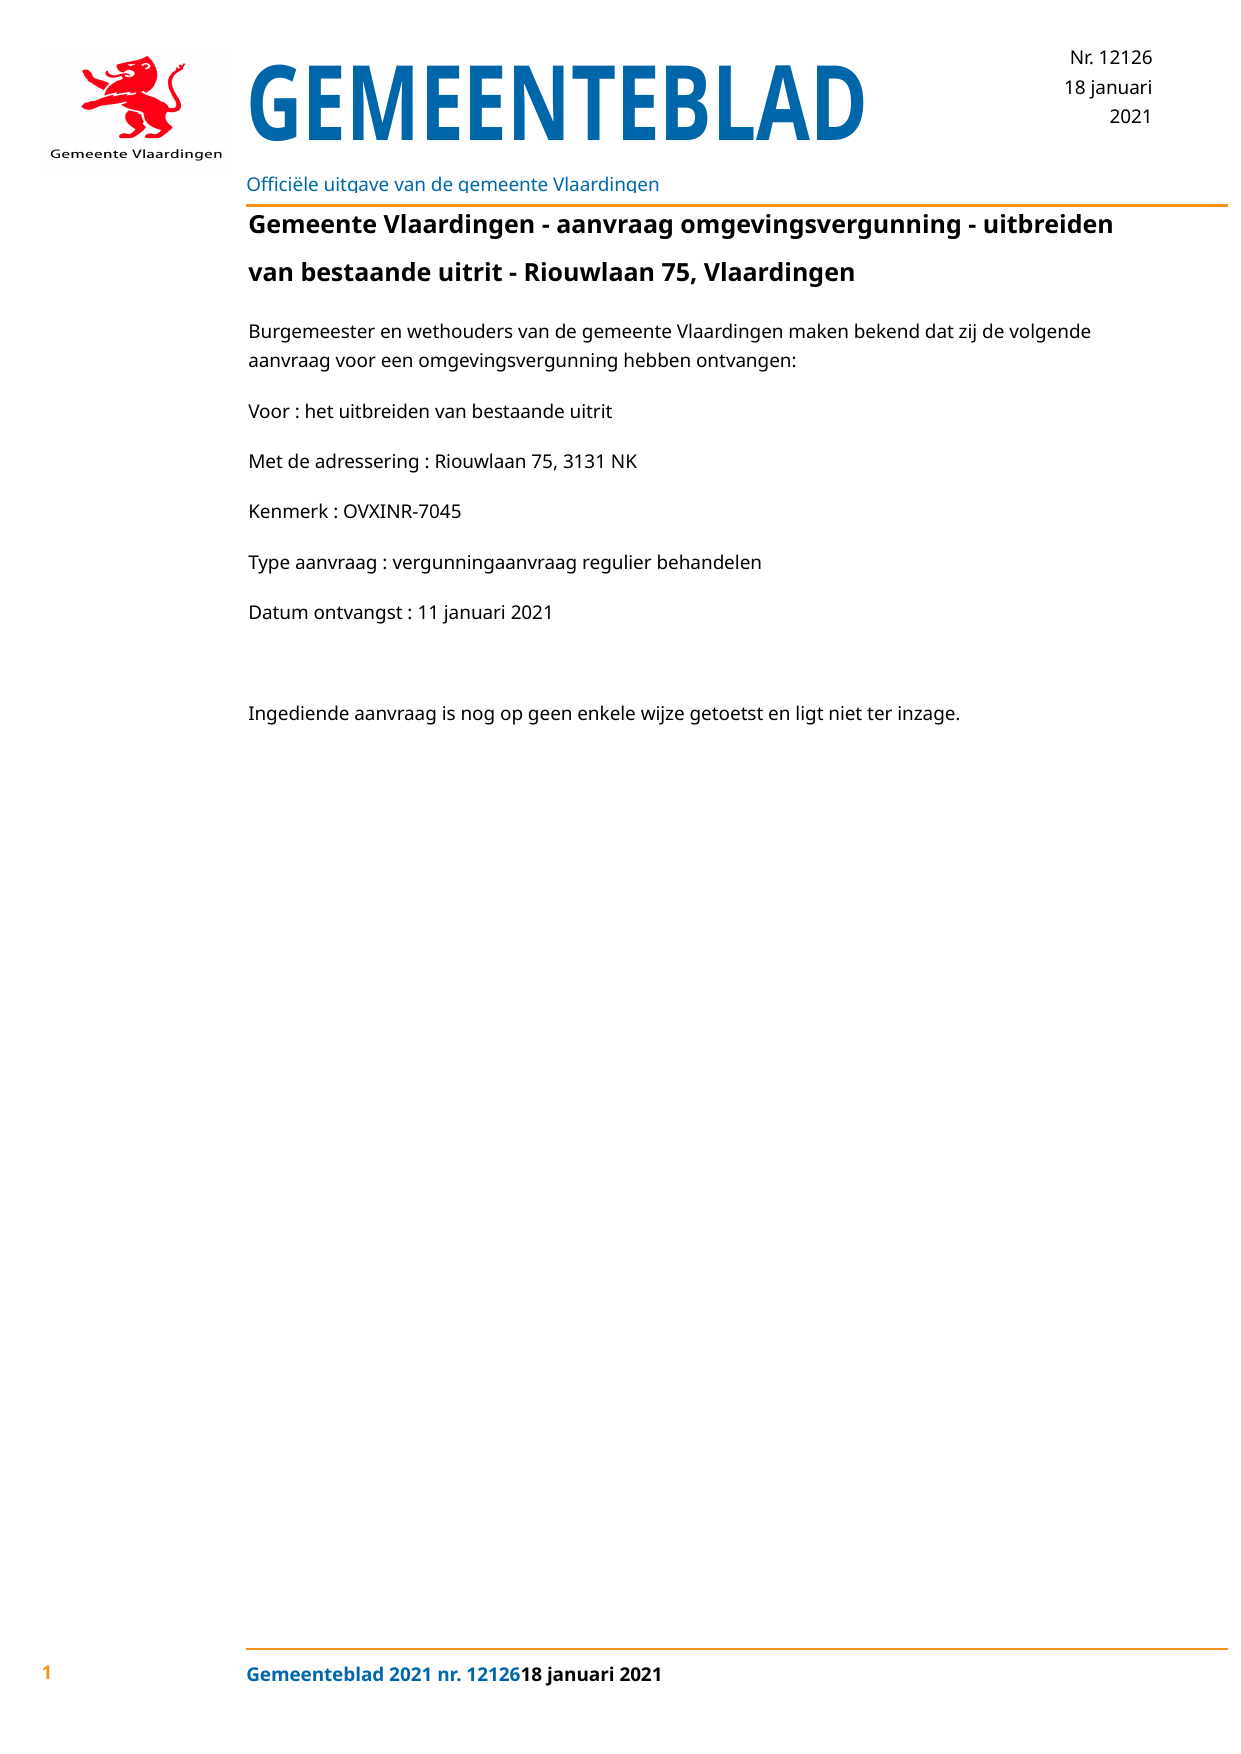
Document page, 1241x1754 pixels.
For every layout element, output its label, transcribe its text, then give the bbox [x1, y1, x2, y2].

text Ingediende aanvraag is nog op geen enkele wijze getoetst en ligt niet ter inzage. [248, 700, 1152, 726]
text Gemeente Vlaardingen - aanvraag omgevingsvergunning - uitbreiden van bestaande uitrit - Riouwlaan 75, Vlaardingen [248, 207, 1152, 288]
picture [41, 47, 231, 172]
text Met de adressering : Riouwlaan 75, 3131 NK [248, 448, 1152, 474]
text Burgemeester en wethouders van de gemeente Vlaardingen maken bekend dat zij de volgende aanvraag voor een omgevingsvergunning hebben ontvangen: [248, 318, 1152, 373]
text Datum ontvangst : 11 januari 2021 [248, 599, 1152, 625]
text Kenmerk : OVXINR-7045 [248, 499, 1152, 524]
text Type aanvraag : vergunningaanvraag regulier behandelen [248, 549, 1152, 575]
text Voor : het uitbreiden van bestaande uitrit [248, 398, 1152, 424]
